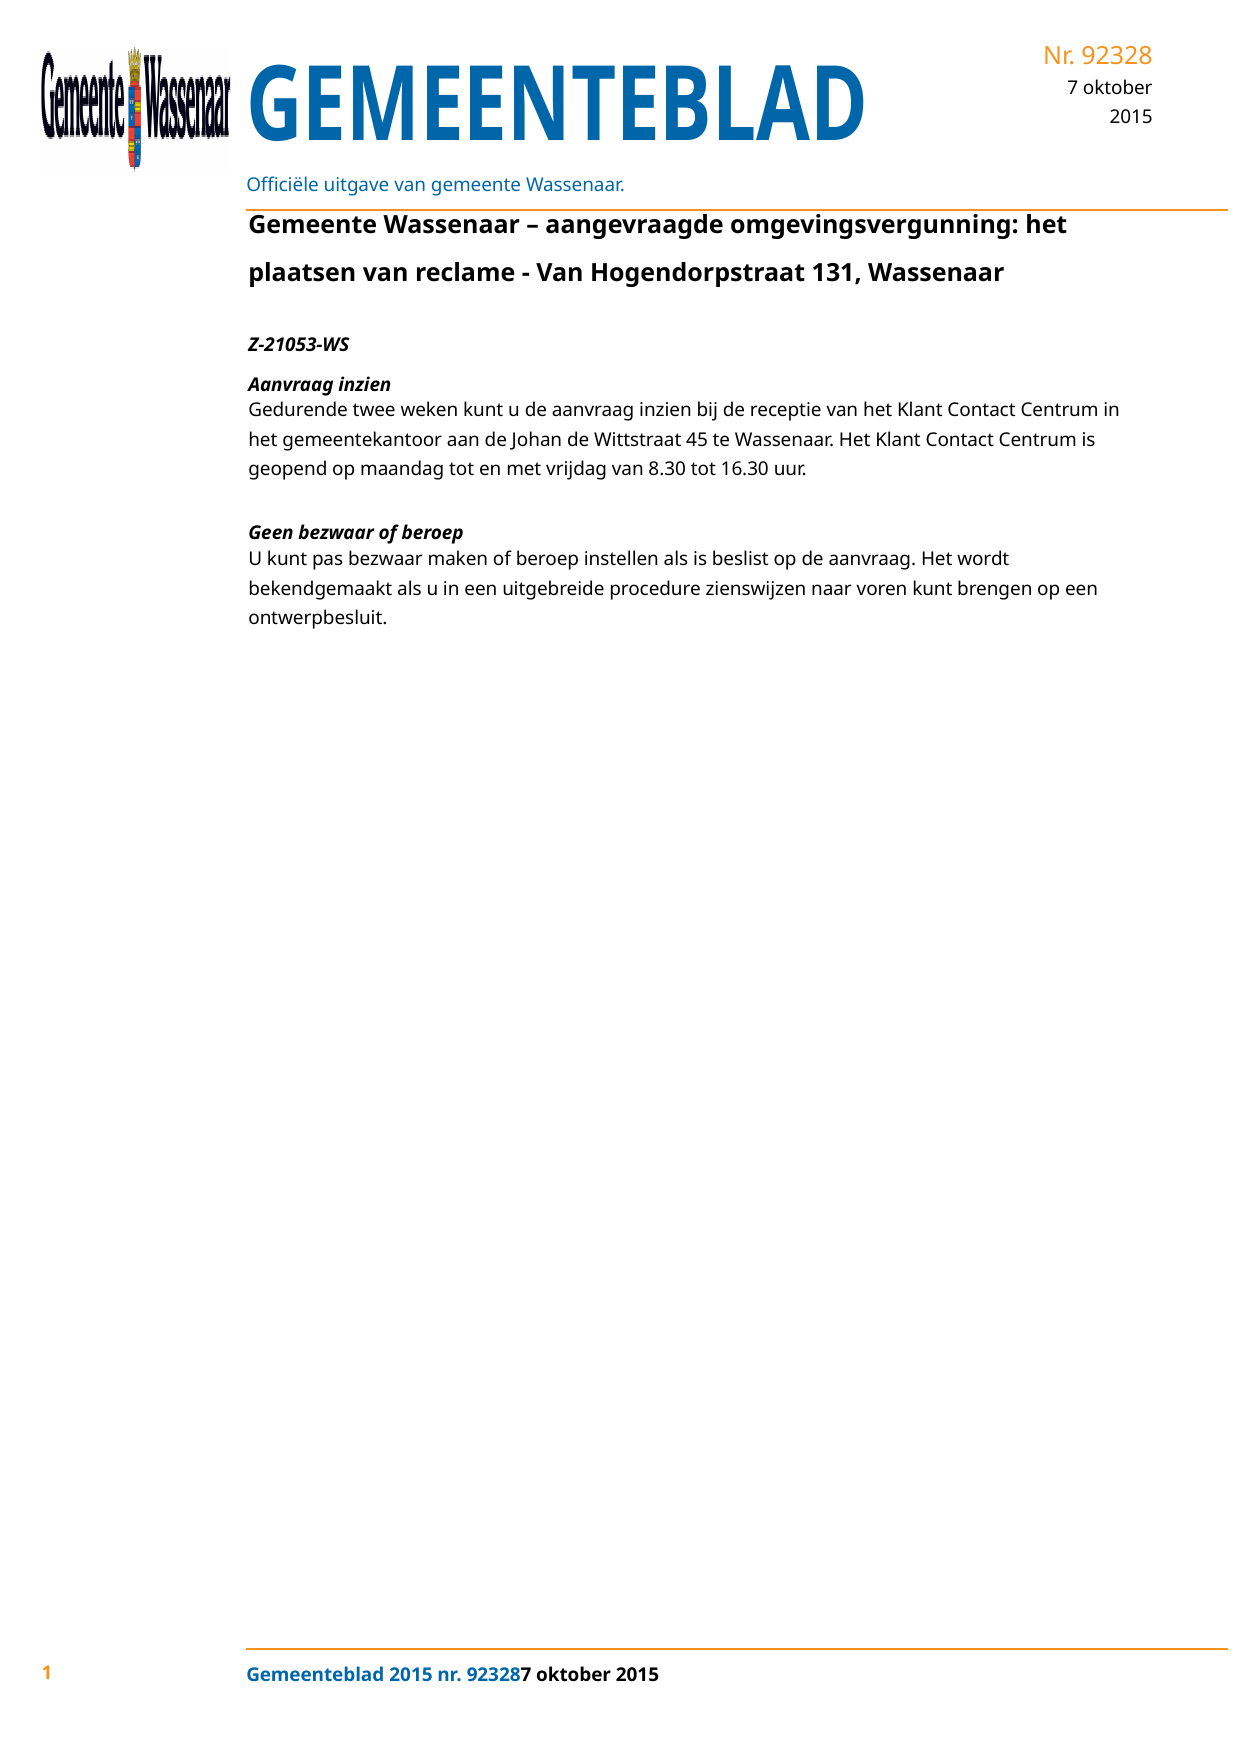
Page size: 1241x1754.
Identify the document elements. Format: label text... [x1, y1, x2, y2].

picture [41, 47, 231, 172]
text U kunt pas bezwaar maken of beroep instellen als is beslist op de aanvraag. Het wordt bekendgemaakt als u in een uitgebreide procedure zienswijzen naar voren kunt brengen op een ontwerpbesluit. [248, 545, 1152, 630]
text Geen bezwaar of beroep [248, 519, 1152, 545]
text Gemeente Wassenaar – aangevraagde omgevingsvergunning: het plaatsen van reclame - Van Hogendorpstraat 131, Wassenaar [248, 211, 1152, 288]
text Aanvraag inzien [248, 371, 1152, 396]
text Z-21053-WS [248, 331, 1152, 357]
text Gedurende twee weken kunt u de aanvraag inzien bij de receptie van het Klant Contact Centrum in het gemeentekantoor aan de Johan de Wittstraat 45 te Wassenaar. Het Klant Contact Centrum is geopend op maandag tot en met vrijdag van 8.30 tot 16.30 uur. [248, 396, 1152, 481]
